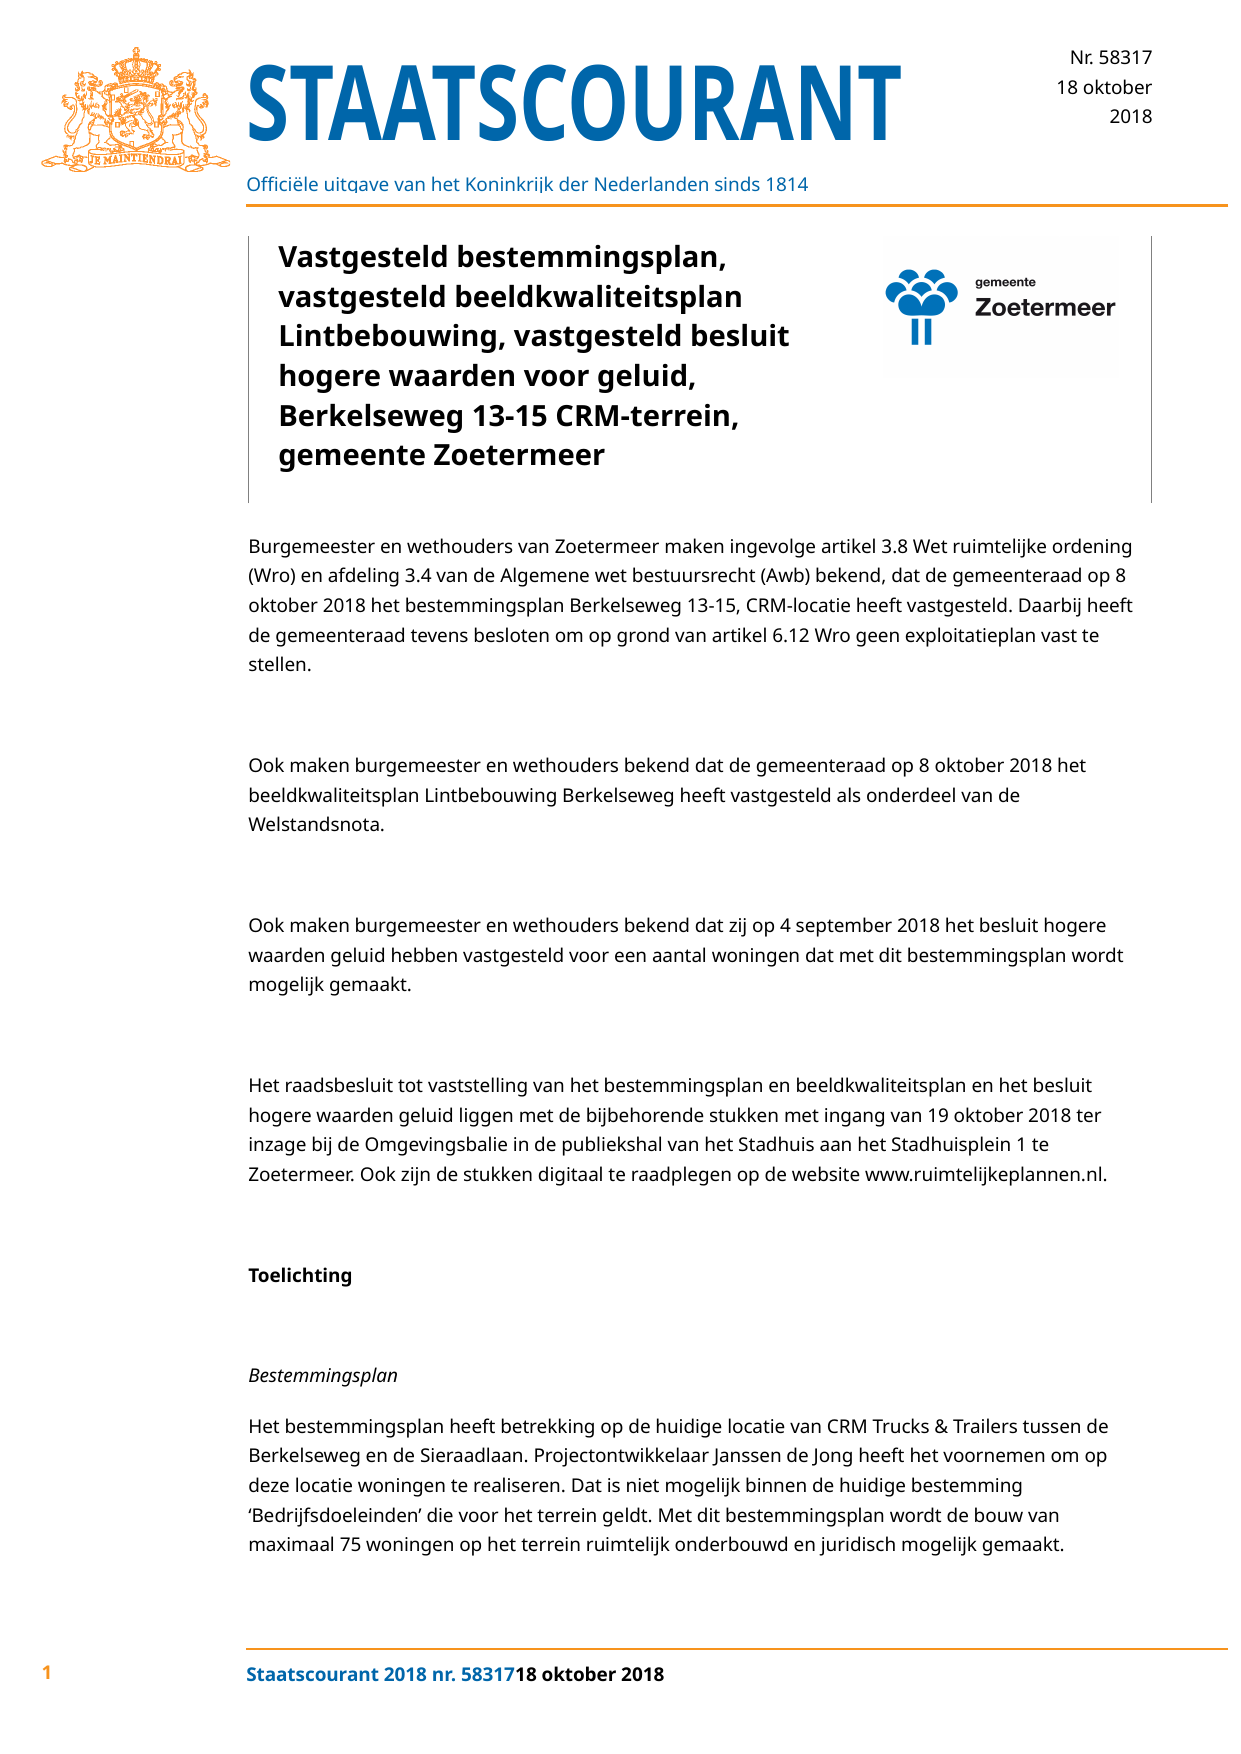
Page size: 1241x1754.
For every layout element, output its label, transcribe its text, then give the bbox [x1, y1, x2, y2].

picture [882, 236, 1119, 378]
text Bestemmingsplan [248, 1363, 1152, 1388]
text Het bestemmingsplan heeft betrekking op de huidige locatie van CRM Trucks & Trailers tussen de Berkelseweg en de Sieraadlaan. Projectontwikkelaar Janssen de Jong heeft het voornemen om op deze locatie woningen te realiseren. Dat is niet mogelijk binnen de huidige bestemming ‘Bedrijfsdoeleinden’ die voor het terrein geldt. Met dit bestemmingsplan wordt de bouw van maximaal 75 woningen op het terrein ruimtelijk onderbouwd en juridisch mogelijk gemaakt. [248, 1413, 1152, 1557]
table_header [850, 236, 1151, 503]
text Ook maken burgemeester en wethouders bekend dat de gemeenteraad op 8 oktober 2018 het beeldkwaliteitsplan Lintbebouwing Berkelseweg heeft vastgesteld als onderdeel van de Welstandsnota. [248, 752, 1152, 837]
picture [41, 47, 231, 172]
text Toelichting [248, 1262, 1152, 1287]
text Het raadsbesluit tot vaststelling van het bestemmingsplan en beeldkwaliteitsplan en het besluit hogere waarden geluid liggen met de bijbehorende stukken met ingang van 19 oktober 2018 ter inzage bij de Omgevingsbalie in de publiekshal van het Stadhuis aan het Stadhuisplein 1 te Zoetermeer. Ook zijn de stukken digitaal te raadplegen op de website www.ruimtelijkeplannen.nl. [248, 1072, 1152, 1187]
text Ook maken burgemeester en wethouders bekend dat zij op 4 september 2018 het besluit hogere waarden geluid hebben vastgesteld voor een aantal woningen dat met dit bestemmingsplan wordt mogelijk gemaakt. [248, 912, 1152, 997]
text Burgemeester en wethouders van Zoetermeer maken ingevolge artikel 3.8 Wet ruimtelijke ordening (Wro) en afdeling 3.4 van de Algemene wet bestuursrecht (Awb) bekend, dat de gemeenteraad op 8 oktober 2018 het bestemmingsplan Berkelseweg 13-15, CRM-locatie heeft vastgesteld. Daarbij heeft de gemeenteraad tevens besloten om op grond van artikel 6.12 Wro geen exploitatieplan vast te stellen. [248, 533, 1152, 677]
table_header Vastgesteld bestemmingsplan, vastgesteld beeldkwaliteitsplan Lintbebouwing, vastgesteld besluit hogere waarden voor geluid, Berkelseweg 13-15 CRM-terrein, gemeente Zoetermeer [249, 236, 850, 503]
